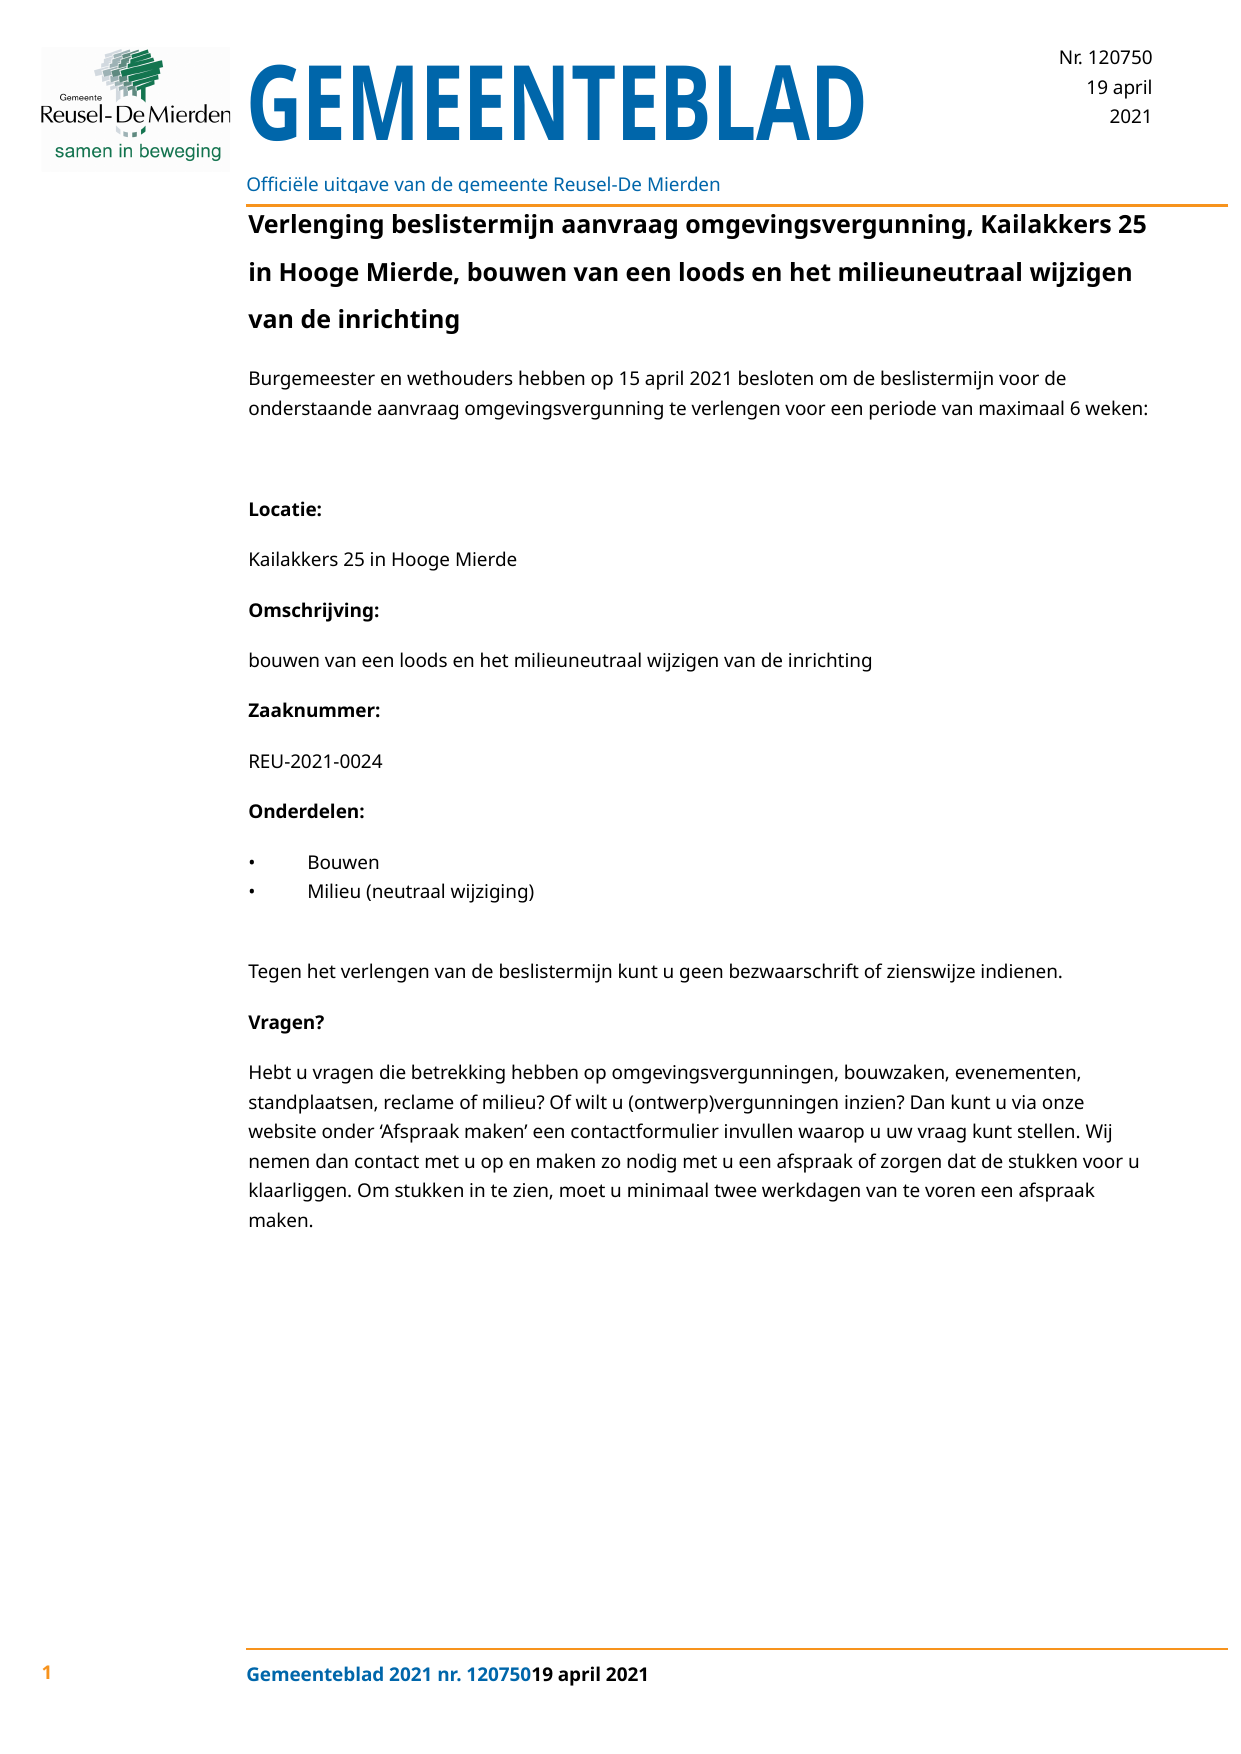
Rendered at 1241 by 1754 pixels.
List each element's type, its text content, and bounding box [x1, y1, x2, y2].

text Onderdelen: [248, 798, 1152, 824]
text Verlenging beslistermijn aanvraag omgevingsvergunning, Kailakkers 25 in Hooge Mierde, bouwen van een loods en het milieuneutraal wijzigen van de inrichting [248, 207, 1152, 336]
text Omschrijving: [248, 597, 1152, 622]
list Bouwen [248, 849, 1152, 874]
text Tegen het verlengen van de beslistermijn kunt u geen bezwaarschrift of zienswijze indienen. [248, 958, 1152, 984]
text Hebt u vragen die betrekking hebben op omgevingsvergunningen, bouwzaken, evenementen, standplaatsen, reclame of milieu? Of wilt u (ontwerp)vergunningen inzien? Dan kunt u via onze website onder ‘Afspraak maken’ een contactformulier invullen waarop u uw vraag kunt stellen. Wij nemen dan contact met u op en maken zo nodig met u een afspraak of zorgen dat de stukken voor u klaarliggen. Om stukken in te zien, moet u minimaal twee werkdagen van te voren een afspraak maken. [248, 1059, 1152, 1233]
text REU-2021-0024 [248, 748, 1152, 774]
picture [41, 47, 231, 172]
text Vragen? [248, 1009, 1152, 1034]
text Locatie: [248, 496, 1152, 522]
text Kailakkers 25 in Hooge Mierde [248, 546, 1152, 572]
list Milieu (neutraal wijziging) [248, 878, 1152, 904]
text bouwen van een loods en het milieuneutraal wijzigen van de inrichting [248, 647, 1152, 673]
text Zaaknummer: [248, 698, 1152, 723]
text Burgemeester en wethouders hebben op 15 april 2021 besloten om de beslistermijn voor de onderstaande aanvraag omgevingsvergunning te verlengen voor een periode van maximaal 6 weken: [248, 366, 1152, 421]
